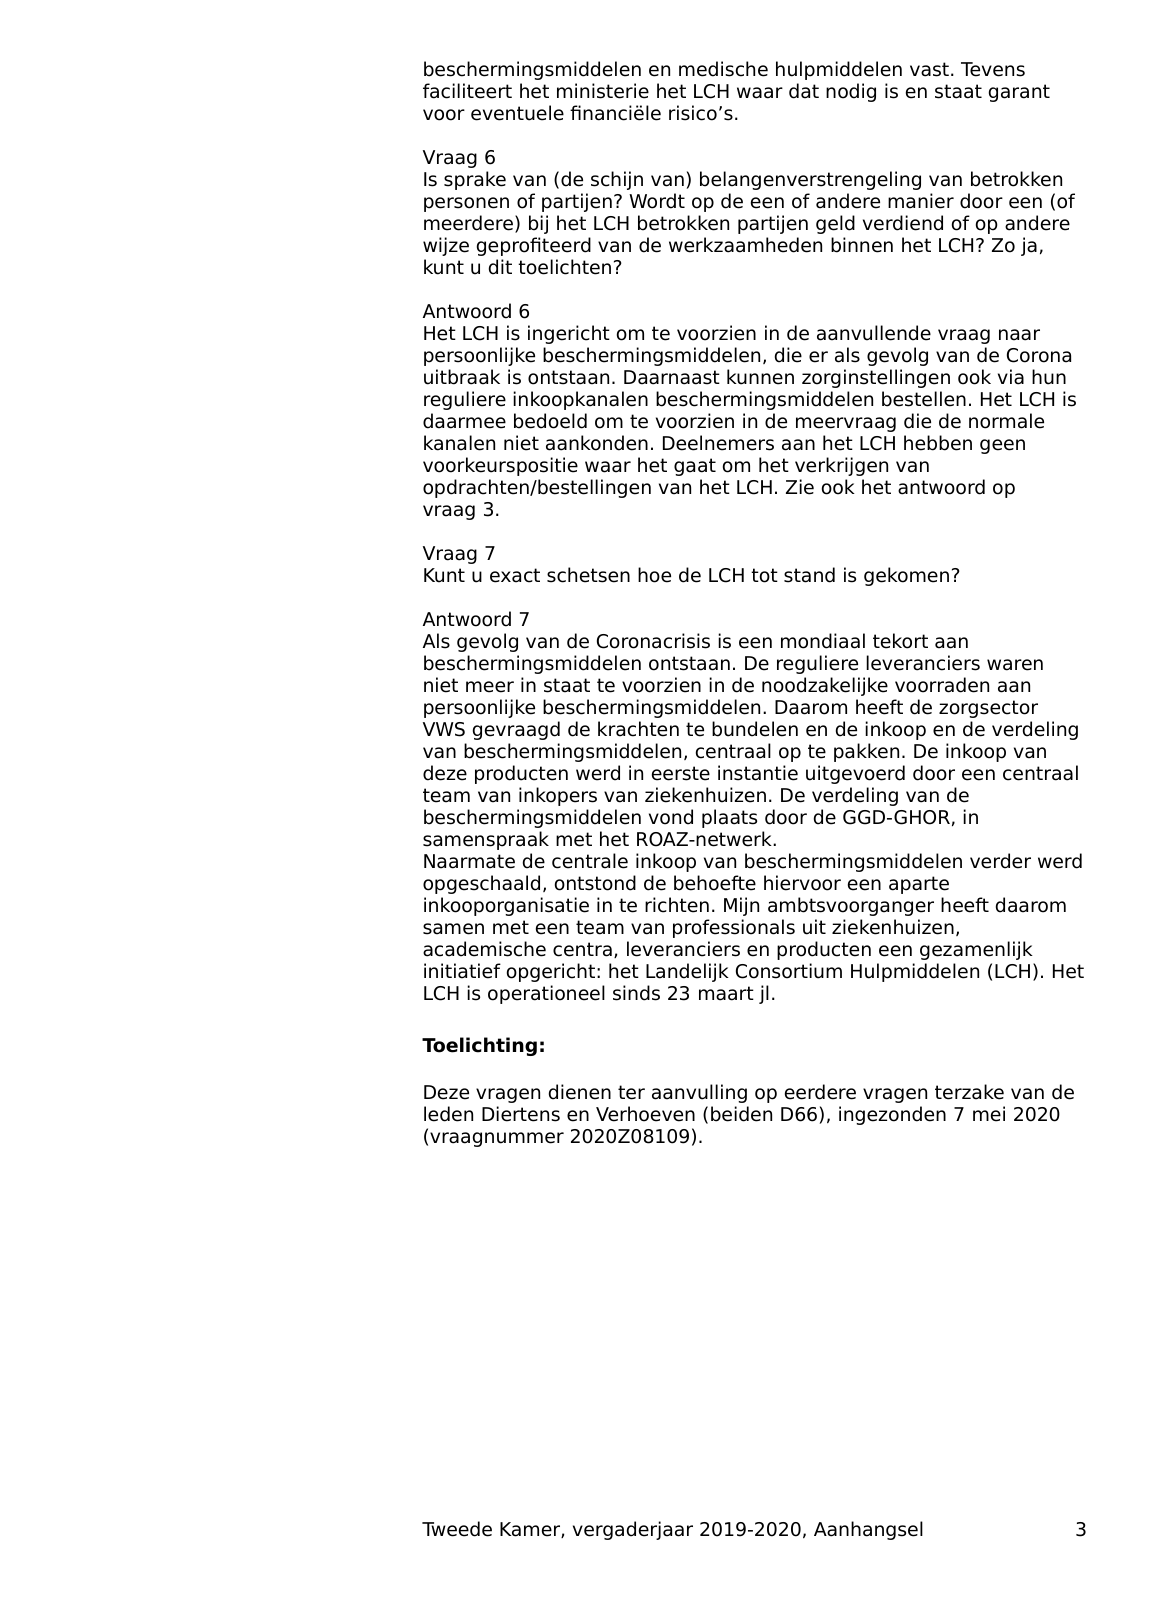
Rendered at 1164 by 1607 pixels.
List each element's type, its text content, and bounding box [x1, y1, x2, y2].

text Vraag 6 [422, 147, 1087, 169]
text Kunt u exact schetsen hoe de LCH tot stand is gekomen? [422, 565, 1087, 587]
text Het LCH is ingericht om te voorzien in de aanvullende vraag naar persoonlijke beschermingsmiddelen, die er als gevolg van de Corona uitbraak is ontstaan. Daarnaast kunnen zorginstellingen ook via hun reguliere inkoopkanalen beschermingsmiddelen bestellen. Het LCH is daarmee bedoeld om te voorzien in de meervraag die de normale kanalen niet aankonden. Deelnemers aan het LCH hebben geen voorkeurspositie waar het gaat om het verkrijgen van opdrachten/bestellingen van het LCH. Zie ook het antwoord op vraag 3. [422, 323, 1087, 521]
text Is sprake van (de schijn van) belangenverstrengeling van betrokken personen of partijen? Wordt op de een of andere manier door een (of meerdere) bij het LCH betrokken partijen geld verdiend of op andere wijze geprofiteerd van de werkzaamheden binnen het LCH? Zo ja, kunt u dit toelichten? [422, 169, 1087, 279]
text beschermingsmiddelen en medische hulpmiddelen vast. Tevens faciliteert het ministerie het LCH waar dat nodig is en staat garant voor eventuele financiële risico’s. [422, 59, 1087, 125]
text Als gevolg van de Coronacrisis is een mondiaal tekort aan beschermingsmiddelen ontstaan. De reguliere leveranciers waren niet meer in staat te voorzien in de noodzakelijke voorraden aan persoonlijke beschermingsmiddelen. Daarom heeft de zorgsector VWS gevraagd de krachten te bundelen en de inkoop en de verdeling van beschermingsmiddelen, centraal op te pakken. De inkoop van deze producten werd in eerste instantie uitgevoerd door een centraal team van inkopers van ziekenhuizen. De verdeling van de beschermingsmiddelen vond plaats door de GGD-GHOR, in samenspraak met het ROAZ-netwerk. [422, 631, 1087, 851]
text Antwoord 7 [422, 609, 1087, 631]
text Deze vragen dienen ter aanvulling op eerdere vragen terzake van de leden Diertens en Verhoeven (beiden D66), ingezonden 7 mei 2020 (vraagnummer 2020Z08109). [422, 1082, 1087, 1148]
text Antwoord 6 [422, 301, 1087, 323]
text Vraag 7 [422, 543, 1087, 565]
text Naarmate de centrale inkoop van beschermingsmiddelen verder werd opgeschaald, ontstond de behoefte hiervoor een aparte inkooporganisatie in te richten. Mijn ambtsvoorganger heeft daarom samen met een team van professionals uit ziekenhuizen, academische centra, leveranciers en producten een gezamenlijk initiatief opgericht: het Landelijk Consortium Hulpmiddelen (LCH). Het LCH is operationeel sinds 23 maart jl. [422, 851, 1087, 1005]
subtitle Toelichting: [422, 1035, 1087, 1057]
